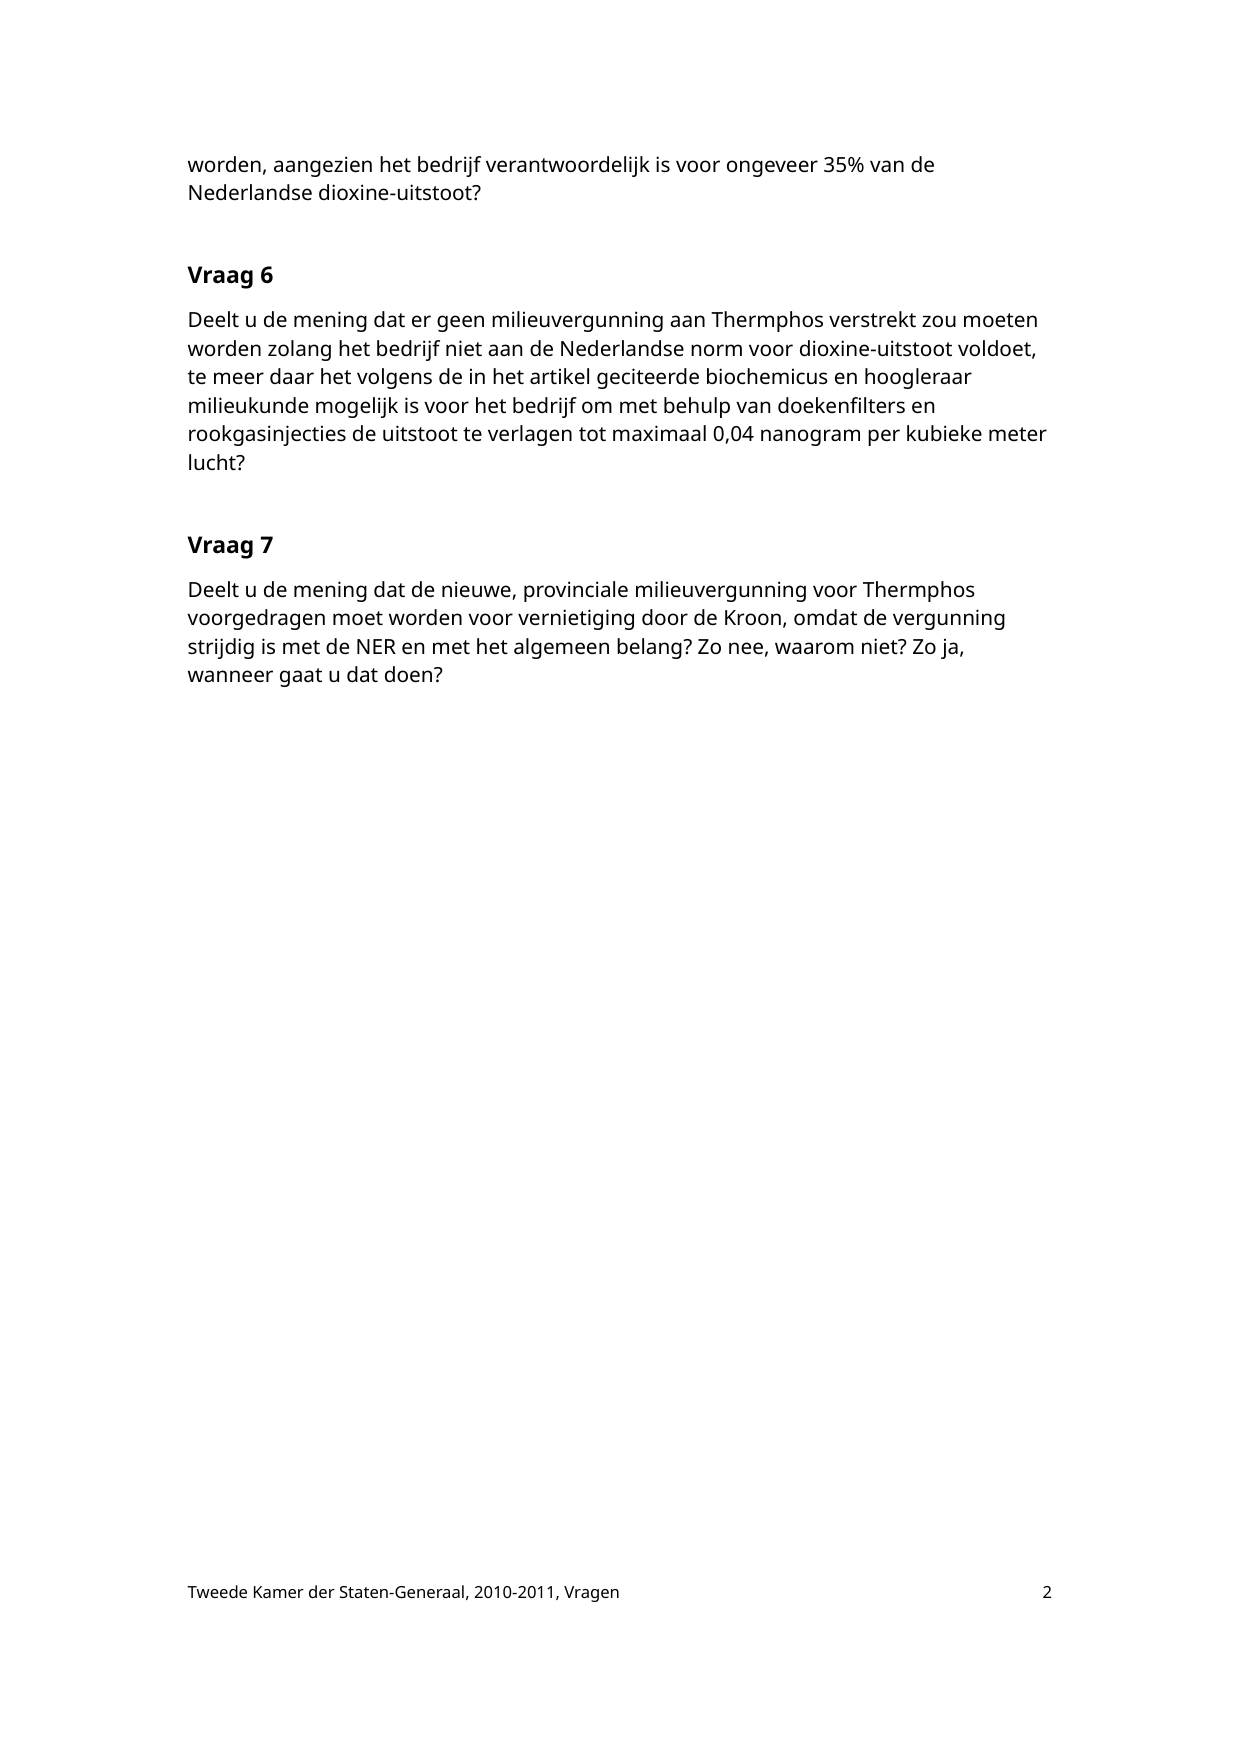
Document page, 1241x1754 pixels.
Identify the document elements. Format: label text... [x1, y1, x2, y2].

subtitle Vraag 7 [187, 529, 1053, 560]
text worden, aangezien het bedrijf verantwoordelijk is voor ongeveer 35% van de Nederlandse dioxine-uitstoot? [187, 150, 1053, 207]
text Deelt u de mening dat de nieuwe, provinciale milieuvergunning voor Thermphos voorgedragen moet worden voor vernietiging door de Kroon, omdat de vergunning strijdig is met de NER en met het algemeen belang? Zo nee, waarom niet? Zo ja, wanneer gaat u dat doen? [187, 575, 1053, 689]
subtitle Vraag 6 [187, 259, 1053, 291]
text Deelt u de mening dat er geen milieuvergunning aan Thermphos verstrekt zou moeten worden zolang het bedrijf niet aan de Nederlandse norm voor dioxine-uitstoot voldoet, te meer daar het volgens de in het artikel geciteerde biochemicus en hoogleraar milieukunde mogelijk is voor het bedrijf om met behulp van doekenfilters en rookgasinjecties de uitstoot te verlagen tot maximaal 0,04 nanogram per kubieke meter lucht? [187, 306, 1053, 476]
